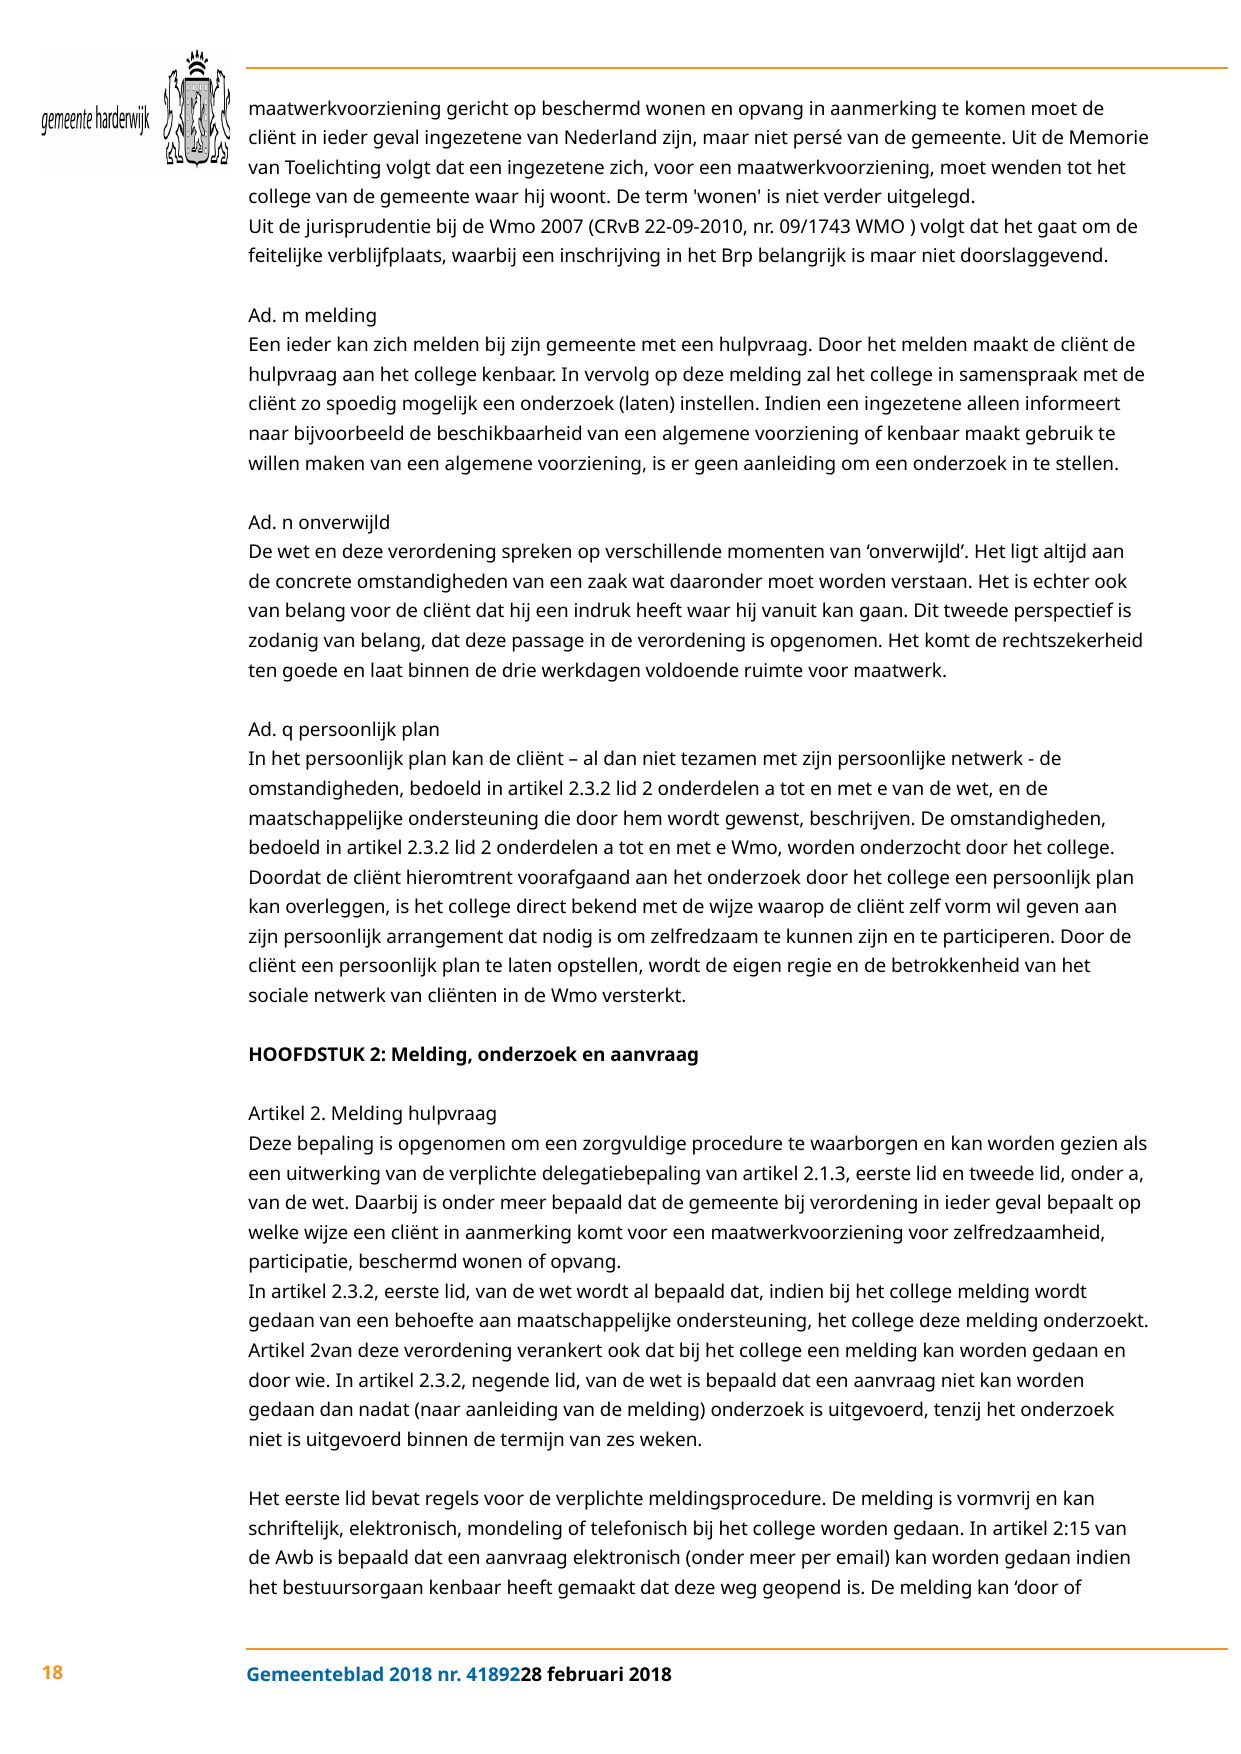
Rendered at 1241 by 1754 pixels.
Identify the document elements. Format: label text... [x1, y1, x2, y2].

text Het eerste lid bevat regels voor de verplichte meldingsprocedure. De melding is vormvrij en kan schriftelijk, elektronisch, mondeling of telefonisch bij het college worden gedaan. In artikel 2:15 van de Awb is bepaald dat een aanvraag elektronisch (onder meer per email) kan worden gedaan indien het bestuursorgaan kenbaar heeft gemaakt dat deze weg geopend is. De melding kan ‘door of [248, 1485, 1152, 1600]
picture [41, 47, 231, 172]
text HOOFDSTUK 2: Melding, onderzoek en aanvraag [248, 1041, 1152, 1067]
text Ad. q persoonlijk plan [248, 716, 1152, 742]
text Artikel 2. Melding hulpvraag [248, 1101, 1152, 1126]
text maatwerkvoorziening gericht op beschermd wonen en opvang in aanmerking te komen moet de cliënt in ieder geval ingezetene van Nederland zijn, maar niet persé van de gemeente. Uit de Memorie van Toelichting volgt dat een ingezetene zich, voor een maatwerkvoorziening, moet wenden tot het college van de gemeente waar hij woont. De term 'wonen' is niet verder uitgelegd. [248, 95, 1152, 209]
text Ad. m melding [248, 302, 1152, 328]
text Een ieder kan zich melden bij zijn gemeente met een hulpvraag. Door het melden maakt de cliënt de hulpvraag aan het college kenbaar. In vervolg op deze melding zal het college in samenspraak met de cliënt zo spoedig mogelijk een onderzoek (laten) instellen. Indien een ingezetene alleen informeert naar bijvoorbeeld de beschikbaarheid van een algemene voorziening of kenbaar maakt gebruik te willen maken van een algemene voorziening, is er geen aanleiding om een onderzoek in te stellen. [248, 331, 1152, 476]
text In het persoonlijk plan kan de cliënt – al dan niet tezamen met zijn persoonlijke netwerk ‐ de omstandigheden, bedoeld in artikel 2.3.2 lid 2 onderdelen a tot en met e van de wet, en de maatschappelijke ondersteuning die door hem wordt gewenst, beschrijven. De omstandigheden, bedoeld in artikel 2.3.2 lid 2 onderdelen a tot en met e Wmo, worden onderzocht door het college. Doordat de cliënt hieromtrent voorafgaand aan het onderzoek door het college een persoonlijk plan kan overleggen, is het college direct bekend met de wijze waarop de cliënt zelf vorm wil geven aan zijn persoonlijk arrangement dat nodig is om zelfredzaam te kunnen zijn en te participeren. Door de cliënt een persoonlijk plan te laten opstellen, wordt de eigen regie en de betrokkenheid van het sociale netwerk van cliënten in de Wmo versterkt. [248, 746, 1152, 1008]
text In artikel 2.3.2, eerste lid, van de wet wordt al bepaald dat, indien bij het college melding wordt gedaan van een behoefte aan maatschappelijke ondersteuning, het college deze melding onderzoekt. Artikel 2van deze verordening verankert ook dat bij het college een melding kan worden gedaan en door wie. In artikel 2.3.2, negende lid, van de wet is bepaald dat een aanvraag niet kan worden gedaan dan nadat (naar aanleiding van de melding) onderzoek is uitgevoerd, tenzij het onderzoek niet is uitgevoerd binnen de termijn van zes weken. [248, 1278, 1152, 1452]
text Deze bepaling is opgenomen om een zorgvuldige procedure te waarborgen en kan worden gezien als een uitwerking van de verplichte delegatiebepaling van artikel 2.1.3, eerste lid en tweede lid, onder a, van de wet. Daarbij is onder meer bepaald dat de gemeente bij verordening in ieder geval bepaalt op welke wijze een cliënt in aanmerking komt voor een maatwerkvoorziening voor zelfredzaamheid, participatie, beschermd wonen of opvang. [248, 1130, 1152, 1274]
text Ad. n onverwijld [248, 509, 1152, 535]
text De wet en deze verordening spreken op verschillende momenten van ‘onverwijld’. Het ligt altijd aan de concrete omstandigheden van een zaak wat daaronder moet worden verstaan. Het is echter ook van belang voor de cliënt dat hij een indruk heeft waar hij vanuit kan gaan. Dit tweede perspectief is zodanig van belang, dat deze passage in de verordening is opgenomen. Het komt de rechtszekerheid ten goede en laat binnen de drie werkdagen voldoende ruimte voor maatwerk. [248, 538, 1152, 683]
text Uit de jurisprudentie bij de Wmo 2007 (CRvB 22‐09‐2010, nr. 09/1743 WMO ) volgt dat het gaat om de feitelijke verblijfplaats, waarbij een inschrijving in het Brp belangrijk is maar niet doorslaggevend. [248, 213, 1152, 268]
